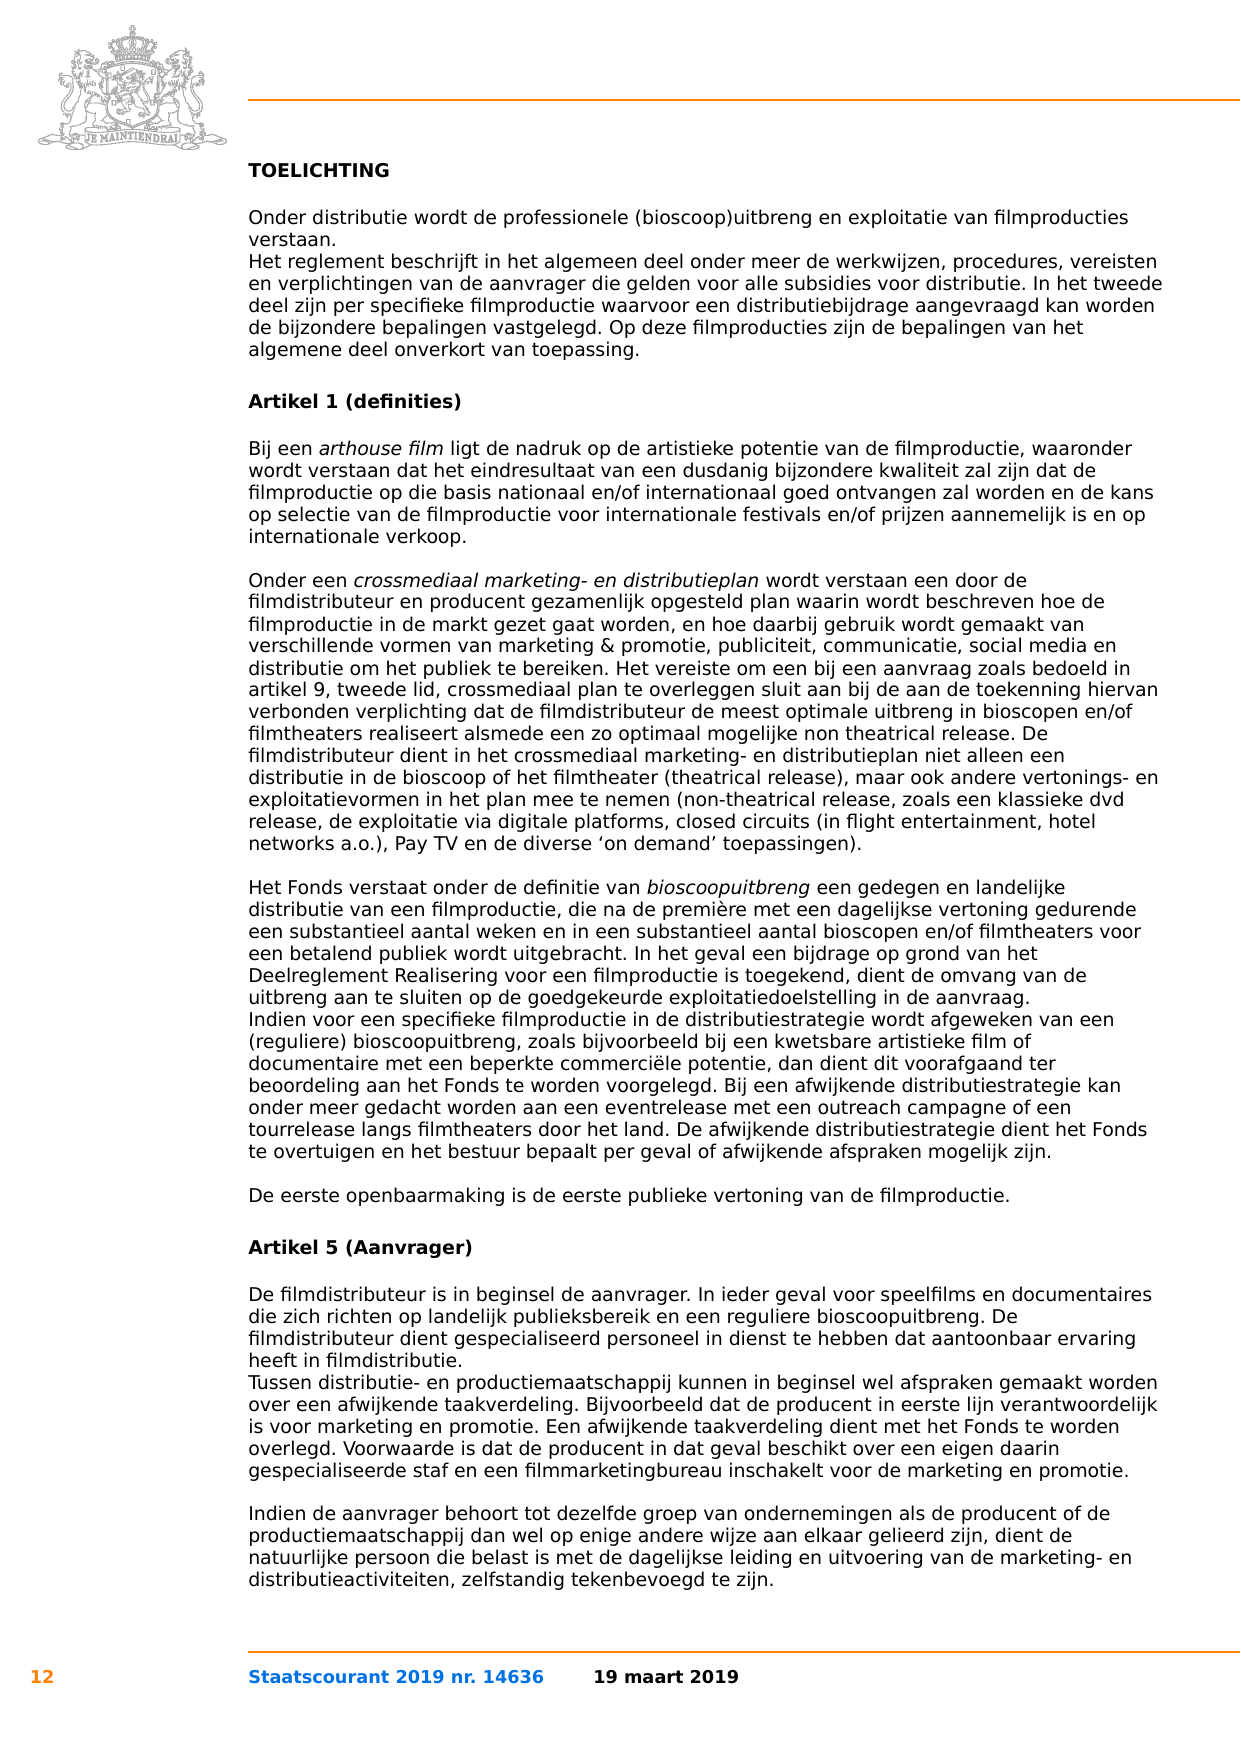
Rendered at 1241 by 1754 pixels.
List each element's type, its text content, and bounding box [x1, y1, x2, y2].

text Het reglement beschrijft in het algemeen deel onder meer de werkwijzen, procedures, vereisten en verplichtingen van de aanvrager die gelden voor alle subsidies voor distributie. In het tweede deel zijn per specifieke filmproductie waarvoor een distributiebijdrage aangevraagd kan worden de bijzondere bepalingen vastgelegd. Op deze filmproducties zijn de bepalingen van het algemene deel onverkort van toepassing. [248, 251, 1163, 361]
text Onder distributie wordt de professionele (bioscoop)uitbreng en exploitatie van filmproducties verstaan. [248, 207, 1163, 251]
text Indien voor een specifieke filmproductie in de distributiestrategie wordt afgeweken van een (reguliere) bioscoopuitbreng, zoals bijvoorbeeld bij een kwetsbare artistieke film of documentaire met een beperkte commerciële potentie, dan dient dit voorafgaand ter beoordeling aan het Fonds te worden voorgelegd. Bij een afwijkende distributiestrategie kan onder meer gedacht worden aan een eventrelease met een outreach campagne of een tourrelease langs filmtheaters door het land. De afwijkende distributiestrategie dient het Fonds te overtuigen en het bestuur bepaalt per geval of afwijkende afspraken mogelijk zijn. [248, 1009, 1163, 1163]
text Onder een crossmediaal marketing- en distributieplan wordt verstaan een door de filmdistributeur en producent gezamenlijk opgesteld plan waarin wordt beschreven hoe de filmproductie in de markt gezet gaat worden, en hoe daarbij gebruik wordt gemaakt van verschillende vormen van marketing & promotie, publiciteit, communicatie, social media en distributie om het publiek te bereiken. Het vereiste om een bij een aanvraag zoals bedoeld in artikel 9, tweede lid, crossmediaal plan te overleggen sluit aan bij de aan de toekenning hiervan verbonden verplichting dat de filmdistributeur de meest optimale uitbreng in bioscopen en/of filmtheaters realiseert alsmede een zo optimaal mogelijke non theatrical release. De filmdistributeur dient in het crossmediaal marketing- en distributieplan niet alleen een distributie in de bioscoop of het filmtheater (theatrical release), maar ook andere vertonings- en exploitatievormen in het plan mee te nemen (non-theatrical release, zoals een klassieke dvd release, de exploitatie via digitale platforms, closed circuits (in flight entertainment, hotel networks a.o.), Pay TV en de diverse ‘on demand’ toepassingen). [248, 569, 1163, 855]
picture [38, 25, 227, 150]
subtitle Artikel 1 (definities) [248, 391, 1163, 413]
text De filmdistributeur is in beginsel de aanvrager. In ieder geval voor speelfilms en documentaires die zich richten op landelijk publieksbereik en een reguliere bioscoopuitbreng. De filmdistributeur dient gespecialiseerd personeel in dienst te hebben dat aantoonbaar ervaring heeft in filmdistributie. [248, 1284, 1163, 1372]
subtitle TOELICHTING [248, 160, 1163, 182]
subtitle Artikel 5 (Aanvrager) [248, 1237, 1163, 1259]
text De eerste openbaarmaking is de eerste publieke vertoning van de filmproductie. [248, 1185, 1163, 1207]
text Het Fonds verstaat onder de definitie van bioscoopuitbreng een gedegen en landelijke distributie van een filmproductie, die na de première met een dagelijkse vertoning gedurende een substantieel aantal weken en in een substantieel aantal bioscopen en/of filmtheaters voor een betalend publiek wordt uitgebracht. In het geval een bijdrage op grond van het Deelreglement Realisering voor een filmproductie is toegekend, dient de omvang van de uitbreng aan te sluiten op de goedgekeurde exploitatiedoelstelling in de aanvraag. [248, 877, 1163, 1009]
text Tussen distributie- en productiemaatschappij kunnen in beginsel wel afspraken gemaakt worden over een afwijkende taakverdeling. Bijvoorbeeld dat de producent in eerste lijn verantwoordelijk is voor marketing en promotie. Een afwijkende taakverdeling dient met het Fonds te worden overlegd. Voorwaarde is dat de producent in dat geval beschikt over een eigen daarin gespecialiseerde staf en een filmmarketingbureau inschakelt voor de marketing en promotie. [248, 1372, 1163, 1481]
text Indien de aanvrager behoort tot dezelfde groep van ondernemingen als de producent of de productiemaatschappij dan wel op enige andere wijze aan elkaar gelieerd zijn, dient de natuurlijke persoon die belast is met de dagelijkse leiding en uitvoering van de marketing- en distributieactiviteiten, zelfstandig tekenbevoegd te zijn. [248, 1503, 1163, 1591]
text Bij een arthouse film ligt de nadruk op de artistieke potentie van de filmproductie, waaronder wordt verstaan dat het eindresultaat van een dusdanig bijzondere kwaliteit zal zijn dat de filmproductie op die basis nationaal en/of internationaal goed ontvangen zal worden en de kans op selectie van de filmproductie voor internationale festivals en/of prijzen aannemelijk is en op internationale verkoop. [248, 438, 1163, 548]
